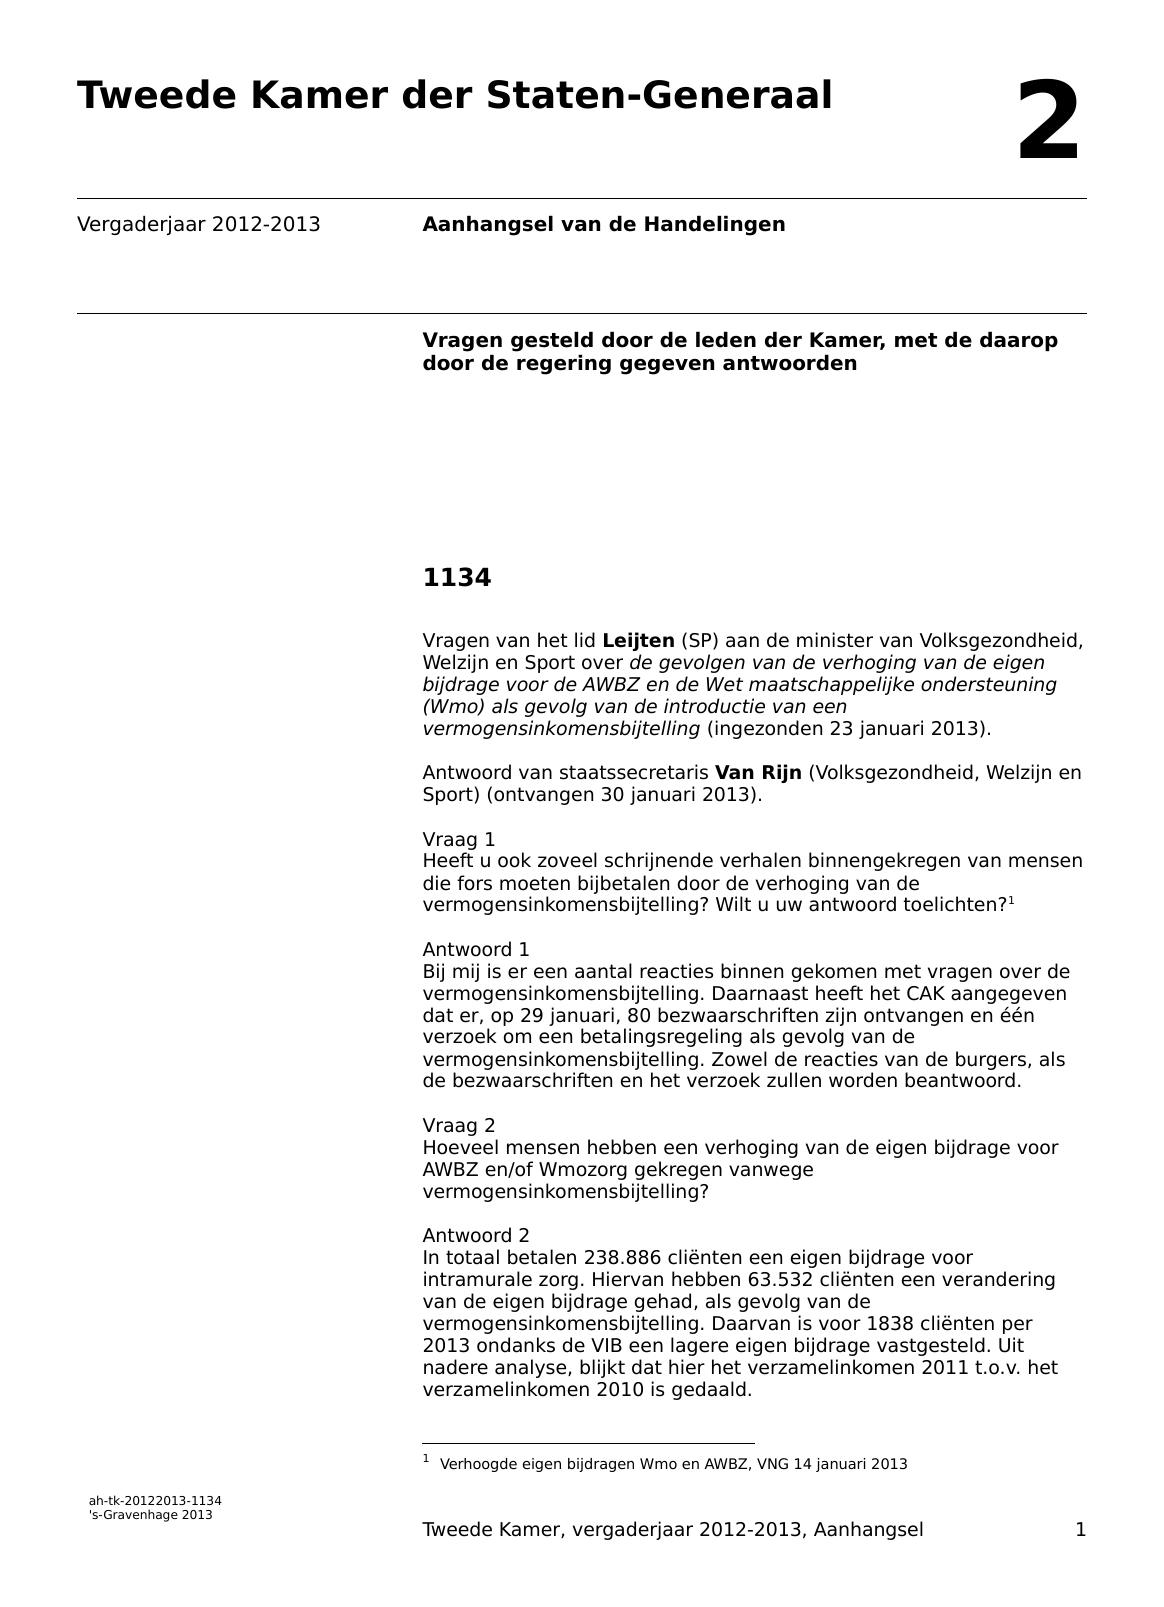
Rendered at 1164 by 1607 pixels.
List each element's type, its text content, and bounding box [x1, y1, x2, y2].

text 1134 [422, 563, 1087, 592]
text Antwoord 2 [422, 1225, 1087, 1247]
text Vragen van het lid Leijten (SP) aan de minister van Volksgezondheid, Welzijn en Sport over de gevolgen van de verhoging van de eigen bijdrage voor de AWBZ en de Wet maatschappelijke ondersteuning (Wmo) als gevolg van de introductie van een vermogensinkomensbijtelling (ingezonden 23 januari 2013). [422, 630, 1087, 740]
text In totaal betalen 238.886 cliënten een eigen bijdrage voor intramurale zorg. Hiervan hebben 63.532 cliënten een verandering van de eigen bijdrage gehad, als gevolg van de vermogensinkomensbijtelling. Daarvan is voor 1838 cliënten per 2013 ondanks de VIB een lagere eigen bijdrage vastgesteld. Uit nadere analyse, blijkt dat hier het verzamelinkomen 2011 t.o.v. het verzamelinkomen 2010 is gedaald. [422, 1247, 1087, 1401]
table_cell [77, 314, 422, 375]
text Hoeveel mensen hebben een verhoging van de eigen bijdrage voor AWBZ en/of Wmozorg gekregen vanwege vermogensinkomensbijtelling? [422, 1137, 1087, 1202]
text Bij mij is er een aantal reacties binnen gekomen met vragen over de vermogensinkomensbijtelling. Daarnaast heeft het CAK aangegeven dat er, op 29 januari, 80 bezwaarschriften zijn ontvangen en één verzoek om een betalingsregeling als gevolg van de vermogensinkomensbijtelling. Zowel de reacties van de burgers, als de bezwaarschriften en het verzoek zullen worden beantwoord. [422, 961, 1087, 1092]
text Antwoord 1 [422, 938, 1087, 961]
text Vraag 2 [422, 1114, 1087, 1137]
text 's-Gravenhage 2013 [88, 1508, 323, 1522]
text Vraag 1 [422, 828, 1087, 850]
text ah-tk-20122013-1134 [88, 1494, 323, 1508]
table_header 2 [886, 59, 1087, 198]
table_header Tweede Kamer der Staten-Generaal [77, 59, 886, 198]
table_cell Vergaderjaar 2012-2013 [77, 199, 422, 313]
text Antwoord van staatssecretaris Van Rijn (Volksgezondheid, Welzijn en Sport) (ontvangen 30 januari 2013). [422, 762, 1087, 806]
text Verhoogde eigen bijdragen Wmo en AWBZ, VNG 14 januari 2013 [422, 1452, 1087, 1474]
table_cell Vragen gesteld door de leden der Kamer, met de daarop door de regering gegeven antwoorden [422, 314, 1087, 375]
table_cell Aanhangsel van de Handelingen [422, 199, 1087, 313]
text Heeft u ook zoveel schrijnende verhalen binnengekregen van mensen die fors moeten bijbetalen door de verhoging van de vermogensinkomensbijtelling? Wilt u uw antwoord toelichten? [422, 850, 1087, 916]
